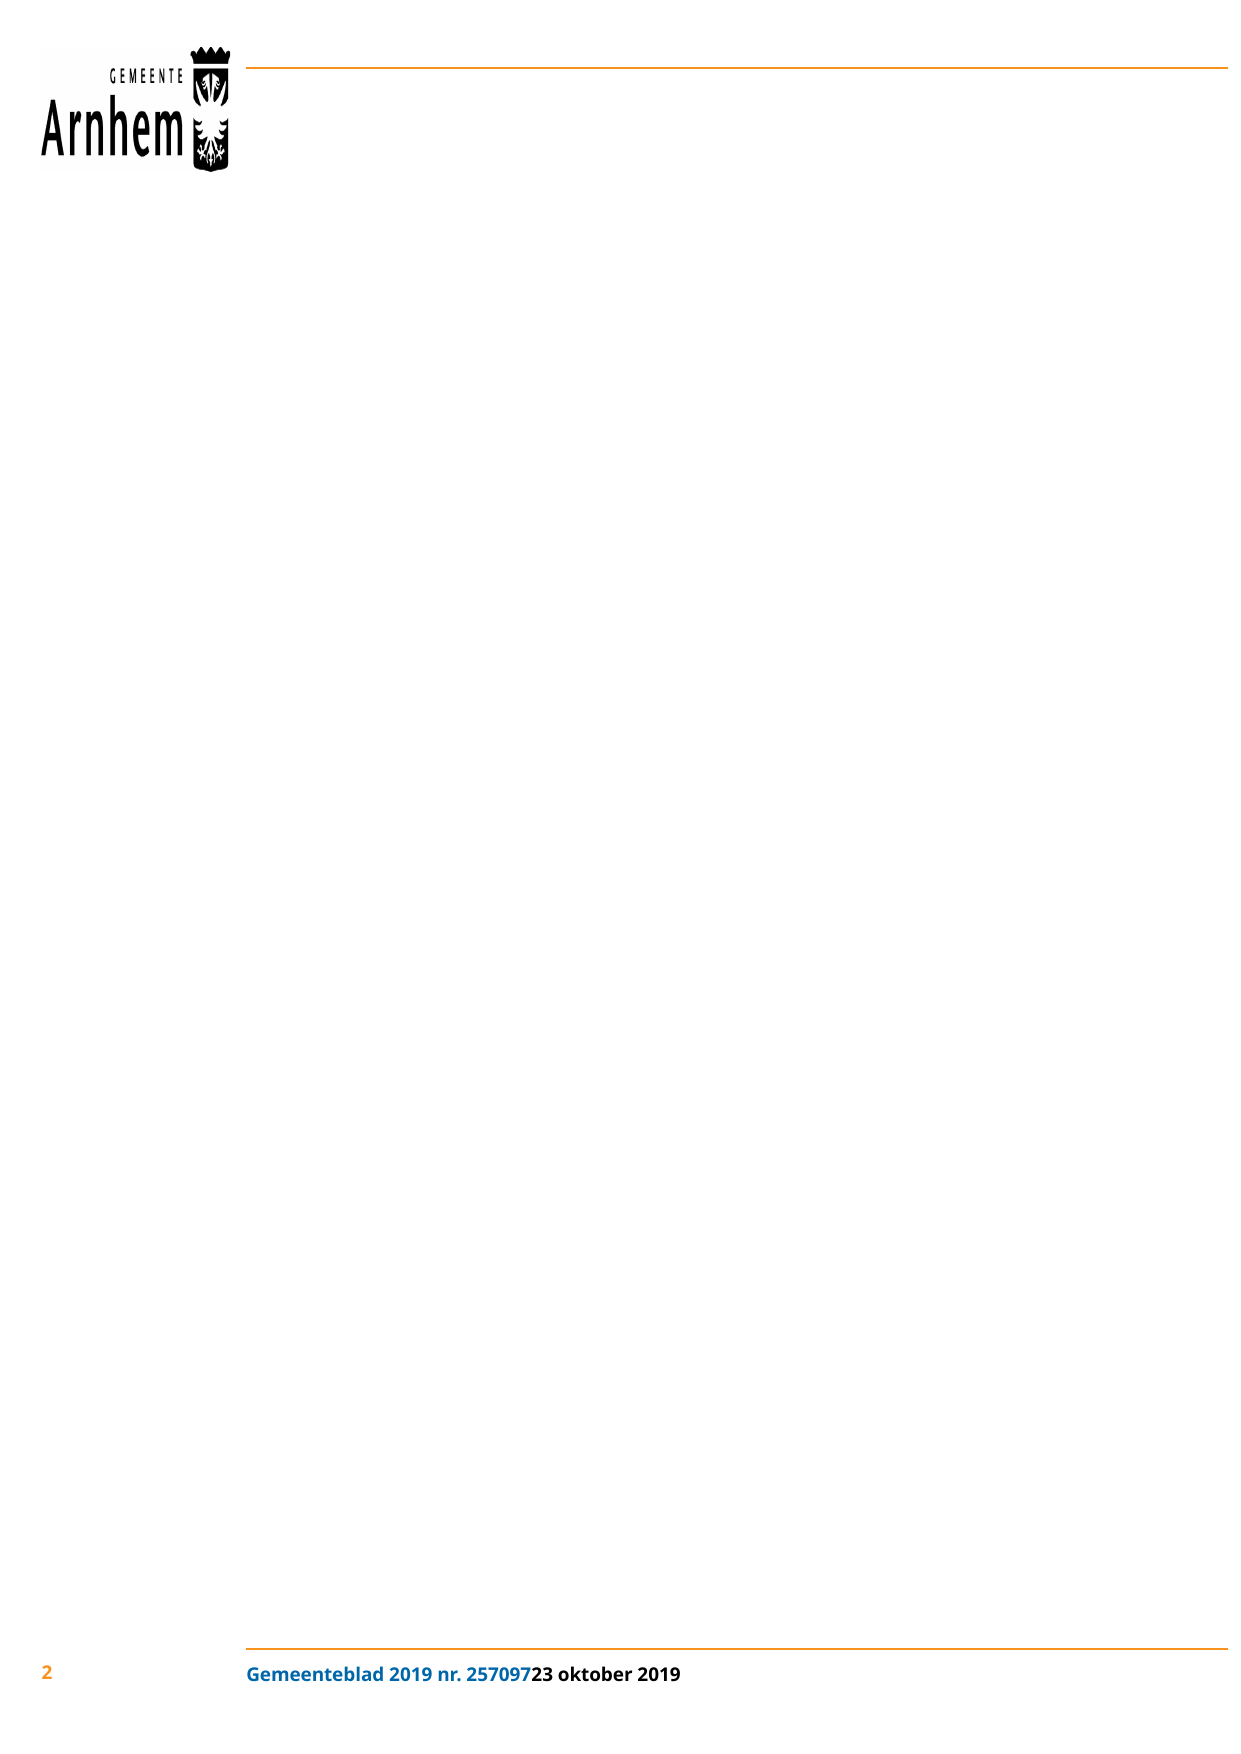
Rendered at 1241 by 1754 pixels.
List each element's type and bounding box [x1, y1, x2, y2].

picture [41, 47, 231, 172]
